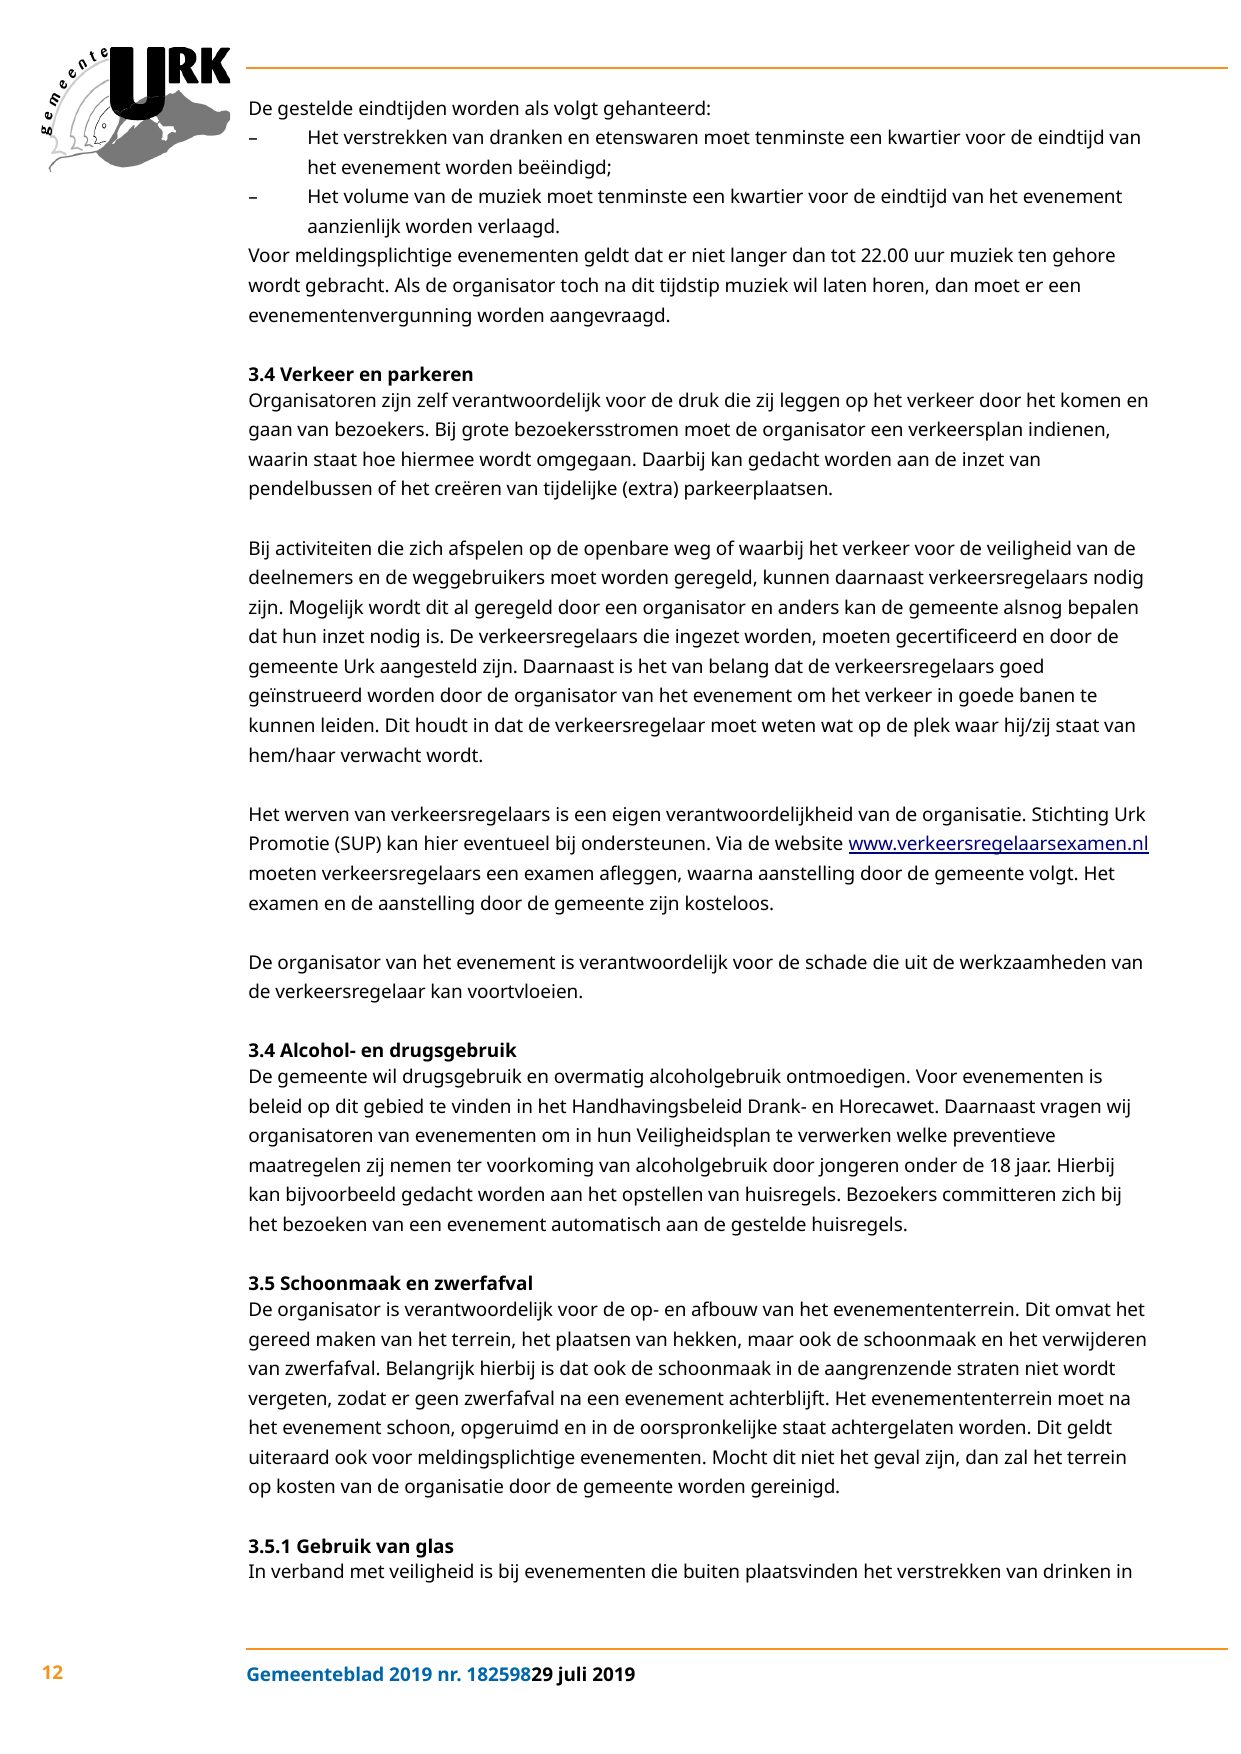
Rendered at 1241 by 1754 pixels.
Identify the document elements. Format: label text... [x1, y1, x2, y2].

text 3.4 Alcohol- en drugsgebruik [248, 1038, 1152, 1063]
list Het volume van de muziek moet tenminste een kwartier voor de eindtijd van het evenement aanzienlijk worden verlaagd. [248, 183, 1152, 239]
text De gemeente wil drugsgebruik en overmatig alcoholgebruik ontmoedigen. Voor evenementen is beleid op dit gebied te vinden in het Handhavingsbeleid Drank- en Horecawet. Daarnaast vragen wij organisatoren van evenementen om in hun Veiligheidsplan te verwerken welke preventieve maatregelen zij nemen ter voorkoming van alcoholgebruik door jongeren onder de 18 jaar. Hierbij kan bijvoorbeeld gedacht worden aan het opstellen van huisregels. Bezoekers committeren zich bij het bezoeken van een evenement automatisch aan de gestelde huisregels. [248, 1063, 1152, 1237]
text Het werven van verkeersregelaars is een eigen verantwoordelijkheid van de organisatie. Stichting Urk Promotie (SUP) kan hier eventueel bij ondersteunen. Via de website www.verkeersregelaarsexamen.nl moeten verkeersregelaars een examen afleggen, waarna aanstelling door de gemeente volgt. Het examen en de aanstelling door de gemeente zijn kosteloos. [248, 801, 1152, 915]
text De organisator van het evenement is verantwoordelijk voor de schade die uit de werkzaamheden van de verkeersregelaar kan voortvloeien. [248, 949, 1152, 1004]
text 3.4 Verkeer en parkeren [248, 361, 1152, 387]
text 3.5 Schoonmaak en zwerfafval [248, 1270, 1152, 1296]
text 3.5.1 Gebruik van glas [248, 1533, 1152, 1558]
text Organisatoren zijn zelf verantwoordelijk voor de druk die zij leggen op het verkeer door het komen en gaan van bezoekers. Bij grote bezoekersstromen moet de organisator een verkeersplan indienen, waarin staat hoe hiermee wordt omgegaan. Daarbij kan gedacht worden aan de inzet van pendelbussen of het creëren van tijdelijke (extra) parkeerplaatsen. [248, 387, 1152, 501]
list Het verstrekken van dranken en etenswaren moet tenminste een kwartier voor de eindtijd van het evenement worden beëindigd; [248, 124, 1152, 180]
text Bij activiteiten die zich afspelen op de openbare weg of waarbij het verkeer voor de veiligheid van de deelnemers en de weggebruikers moet worden geregeld, kunnen daarnaast verkeersregelaars nodig zijn. Mogelijk wordt dit al geregeld door een organisator en anders kan de gemeente alsnog bepalen dat hun inzet nodig is. De verkeersregelaars die ingezet worden, moeten gecertificeerd en door de gemeente Urk aangesteld zijn. Daarnaast is het van belang dat de verkeersregelaars goed geïnstrueerd worden door de organisator van het evenement om het verkeer in goede banen te kunnen leiden. Dit houdt in dat de verkeersregelaar moet weten wat op de plek waar hij/zij staat van hem/haar verwacht wordt. [248, 535, 1152, 767]
text De gestelde eindtijden worden als volgt gehanteerd: [248, 95, 1152, 121]
picture [41, 47, 231, 172]
text Voor meldingsplichtige evenementen geldt dat er niet langer dan tot 22.00 uur muziek ten gehore wordt gebracht. Als de organisator toch na dit tijdstip muziek wil laten horen, dan moet er een evenementenvergunning worden aangevraagd. [248, 243, 1152, 328]
text De organisator is verantwoordelijk voor de op- en afbouw van het evenemententerrein. Dit omvat het gereed maken van het terrein, het plaatsen van hekken, maar ook de schoonmaak en het verwijderen van zwerfafval. Belangrijk hierbij is dat ook de schoonmaak in de aangrenzende straten niet wordt vergeten, zodat er geen zwerfafval na een evenement achterblijft. Het evenemententerrein moet na het evenement schoon, opgeruimd en in de oorspronkelijke staat achtergelaten worden. Dit geldt uiteraard ook voor meldingsplichtige evenementen. Mocht dit niet het geval zijn, dan zal het terrein op kosten van de organisatie door de gemeente worden gereinigd. [248, 1296, 1152, 1499]
text In verband met veiligheid is bij evenementen die buiten plaatsvinden het verstrekken van drinken in [248, 1558, 1152, 1584]
